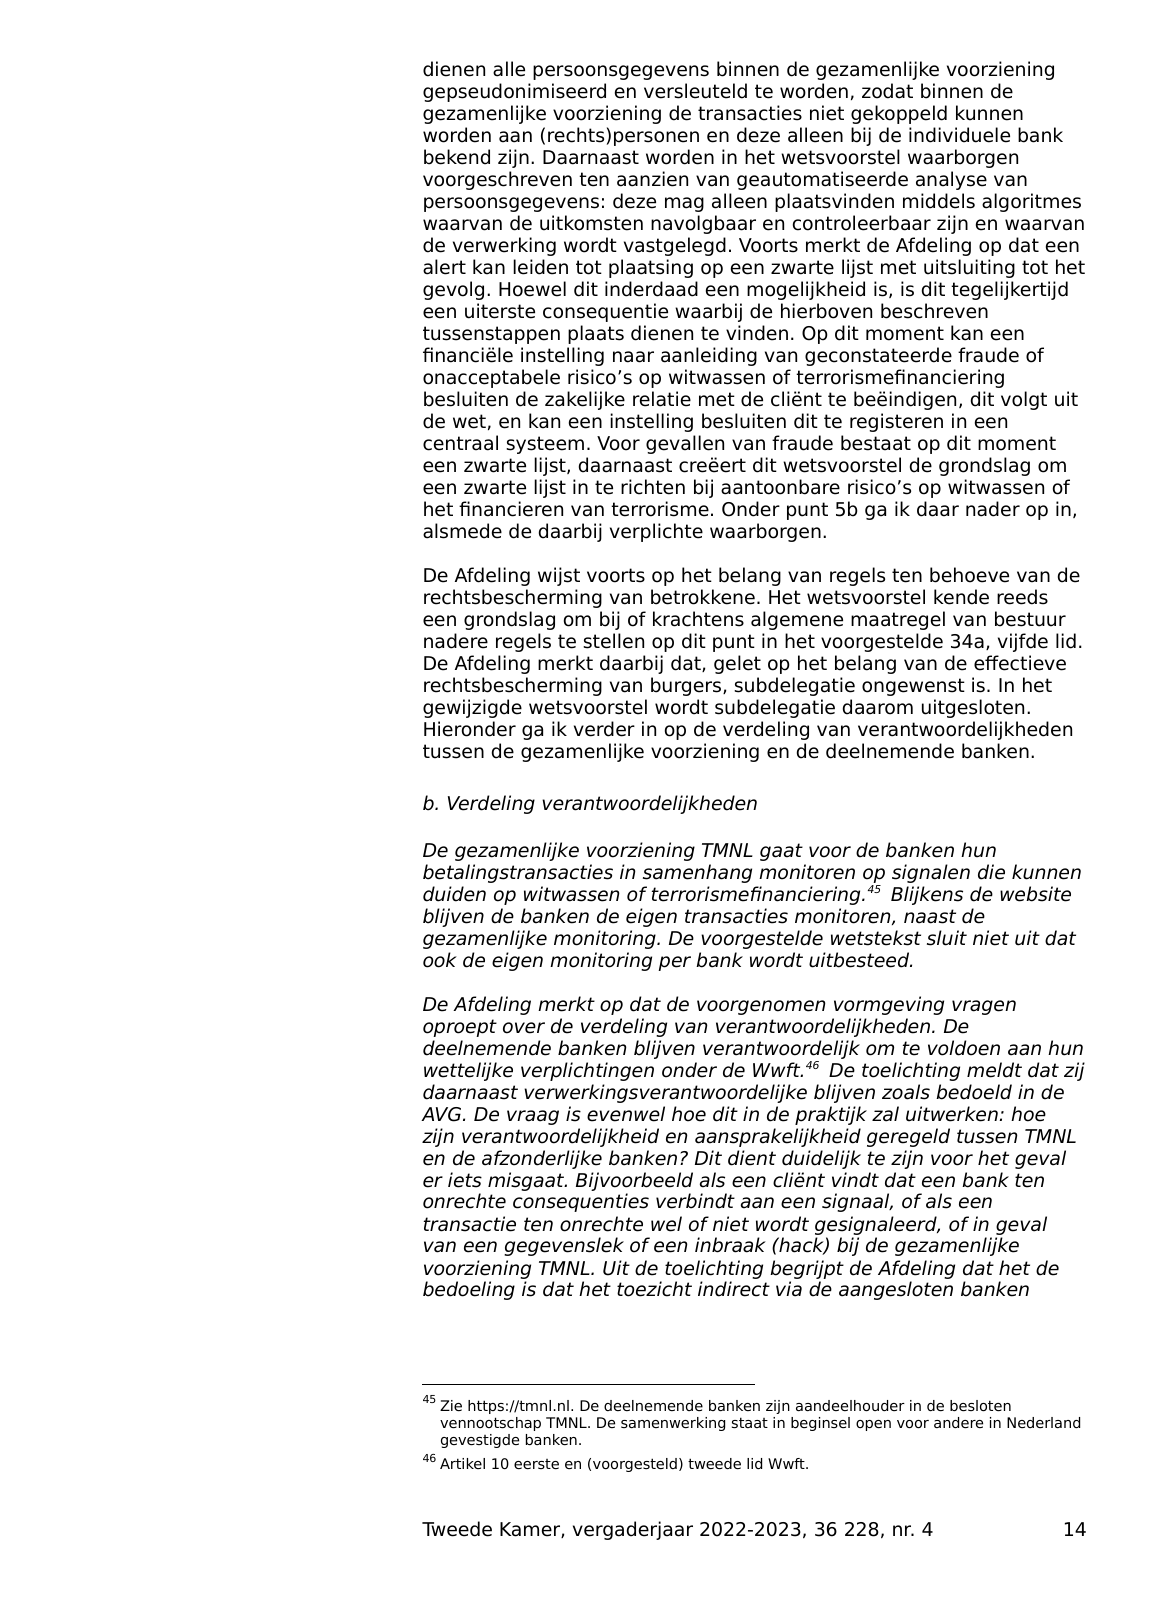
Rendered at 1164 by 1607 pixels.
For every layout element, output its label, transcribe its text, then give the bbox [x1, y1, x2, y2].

text De Afdeling merkt op dat de voorgenomen vormgeving vragen oproept over de verdeling van verantwoordelijkheden. De deelnemende banken blijven verantwoordelijk om te voldoen aan hun wettelijke verplichtingen onder de Wwft. De toelichting meldt dat zij daarnaast verwerkingsverantwoordelijke blijven zoals bedoeld in de AVG. De vraag is evenwel hoe dit in de praktijk zal uitwerken: hoe zijn verantwoordelijkheid en aansprakelijkheid geregeld tussen TMNL en de afzonderlijke banken? Dit dient duidelijk te zijn voor het geval er iets misgaat. Bijvoorbeeld als een cliënt vindt dat een bank ten onrechte consequenties verbindt aan een signaal, of als een transactie ten onrechte wel of niet wordt gesignaleerd, of in geval van een gegevenslek of een inbraak (hack) bij de gezamenlijke voorziening TMNL. Uit de toelichting begrijpt de Afdeling dat het de bedoeling is dat het toezicht indirect via de aangesloten banken [422, 994, 1087, 1301]
subtitle b. Verdeling verantwoordelijkheden [422, 793, 1087, 814]
text De gezamenlijke voorziening TMNL gaat voor de banken hun betalingstransacties in samenhang monitoren op signalen die kunnen duiden op witwassen of terrorismefinanciering. Blijkens de website blijven de banken de eigen transacties monitoren, naast de gezamenlijke monitoring. De voorgestelde wetstekst sluit niet uit dat ook de eigen monitoring per bank wordt uitbesteed. [422, 839, 1087, 971]
text De Afdeling wijst voorts op het belang van regels ten behoeve van de rechtsbescherming van betrokkene. Het wetsvoorstel kende reeds een grondslag om bij of krachtens algemene maatregel van bestuur nadere regels te stellen op dit punt in het voorgestelde 34a, vijfde lid. De Afdeling merkt daarbij dat, gelet op het belang van de effectieve rechtsbescherming van burgers, subdelegatie ongewenst is. In het gewijzigde wetsvoorstel wordt subdelegatie daarom uitgesloten. Hieronder ga ik verder in op de verdeling van verantwoordelijkheden tussen de gezamenlijke voorziening en de deelnemende banken. [422, 565, 1087, 763]
text Zie https://tmnl.nl. De deelnemende banken zijn aandeelhouder in de besloten vennootschap TMNL. De samenwerking staat in beginsel open voor andere in Nederland gevestigde banken. [422, 1393, 1087, 1449]
text dienen alle persoonsgegevens binnen de gezamenlijke voorziening gepseudonimiseerd en versleuteld te worden, zodat binnen de gezamenlijke voorziening de transacties niet gekoppeld kunnen worden aan (rechts)personen en deze alleen bij de individuele bank bekend zijn. Daarnaast worden in het wetsvoorstel waarborgen voorgeschreven ten aanzien van geautomatiseerde analyse van persoonsgegevens: deze mag alleen plaatsvinden middels algoritmes waarvan de uitkomsten navolgbaar en controleerbaar zijn en waarvan de verwerking wordt vastgelegd. Voorts merkt de Afdeling op dat een alert kan leiden tot plaatsing op een zwarte lijst met uitsluiting tot het gevolg. Hoewel dit inderdaad een mogelijkheid is, is dit tegelijkertijd een uiterste consequentie waarbij de hierboven beschreven tussenstappen plaats dienen te vinden. Op dit moment kan een financiële instelling naar aanleiding van geconstateerde fraude of onacceptabele risico’s op witwassen of terrorismefinanciering besluiten de zakelijke relatie met de cliënt te beëindigen, dit volgt uit de wet, en kan een instelling besluiten dit te registeren in een centraal systeem. Voor gevallen van fraude bestaat op dit moment een zwarte lijst, daarnaast creëert dit wetsvoorstel de grondslag om een zwarte lijst in te richten bij aantoonbare risico’s op witwassen of het financieren van terrorisme. Onder punt 5b ga ik daar nader op in, alsmede de daarbij verplichte waarborgen. [422, 59, 1087, 543]
text Artikel 10 eerste en (voorgesteld) tweede lid Wwft. [422, 1452, 1087, 1474]
